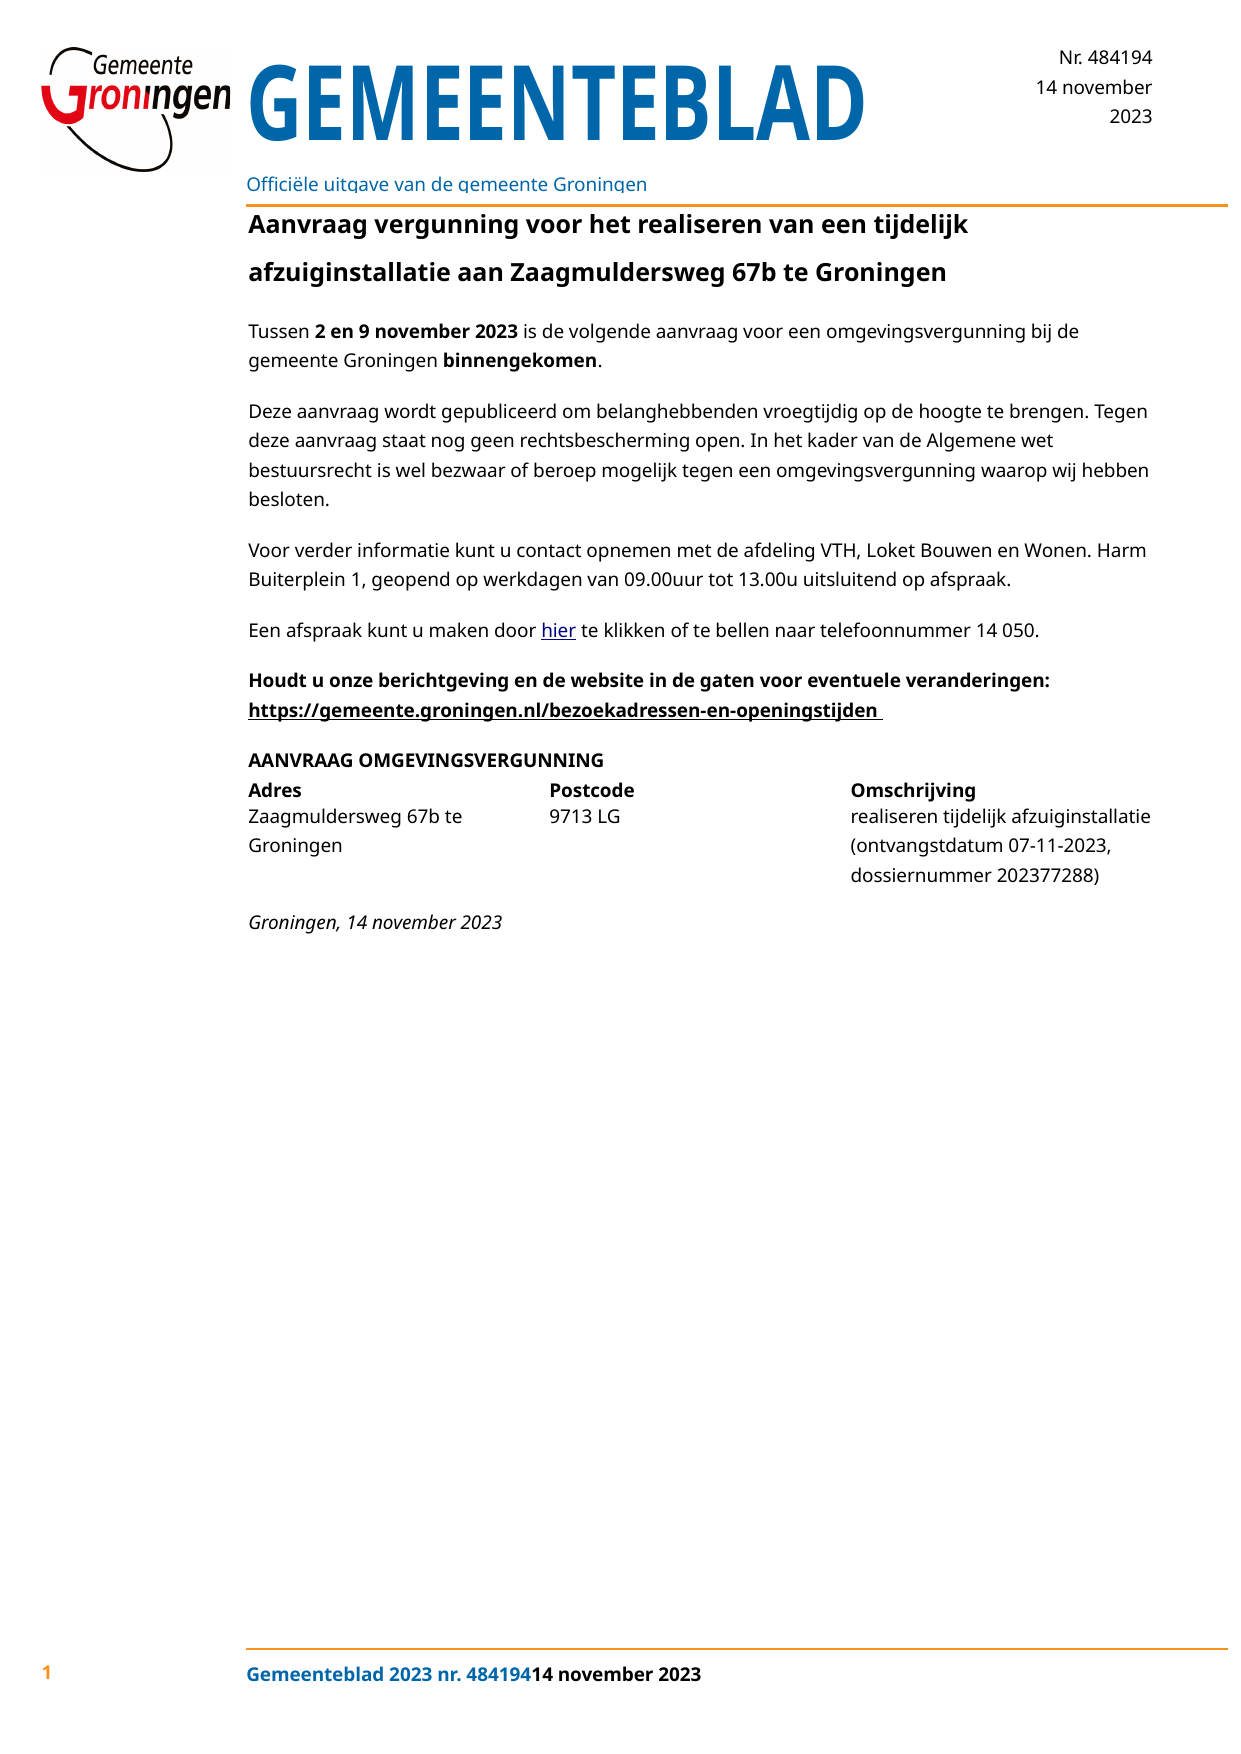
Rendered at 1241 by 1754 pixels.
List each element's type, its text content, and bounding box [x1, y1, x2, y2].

picture [41, 47, 231, 172]
table_cell realiseren tijdelijk afzuiginstallatie (ontvangstdatum 07-11-2023, dossiernummer 202377288) [850, 803, 1152, 888]
text Houdt u onze berichtgeving en de website in de gaten voor eventuele veranderingen: https://gemeente.groningen.nl/bezoekadressen-en-openingstijden [248, 667, 1152, 723]
table_cell 9713 LG [549, 803, 850, 888]
text AANVRAAG OMGEVINGSVERGUNNING [248, 747, 1152, 773]
text Voor verder informatie kunt u contact opnemen met de afdeling VTH, Loket Bouwen en Wonen. Harm Buiterplein 1, geopend op werkdagen van 09.00uur tot 13.00u uitsluitend op afspraak. [248, 537, 1152, 592]
table_header Postcode [549, 777, 850, 803]
text Tussen 2 en 9 november 2023 is de volgende aanvraag voor een omgevingsvergunning bij de gemeente Groningen binnengekomen. [248, 318, 1152, 373]
table_header Adres [248, 777, 549, 803]
table_header Omschrijving [850, 777, 1152, 803]
text Aanvraag vergunning voor het realiseren van een tijdelijk afzuiginstallatie aan Zaagmuldersweg 67b te Groningen [248, 207, 1152, 288]
text Deze aanvraag wordt gepubliceerd om belanghebbenden vroegtijdig op de hoogte te brengen. Tegen deze aanvraag staat nog geen rechtsbescherming open. In het kader van de Algemene wet bestuursrecht is wel bezwaar of beroep mogelijk tegen een omgevingsvergunning waarop wij hebben besloten. [248, 398, 1152, 512]
text Groningen, 14 november 2023 [248, 909, 1152, 935]
table_cell Zaagmuldersweg 67b te Groningen [248, 803, 549, 888]
text Een afspraak kunt u maken door hier te klikken of te bellen naar telefoonnummer 14 050. [248, 617, 1152, 643]
